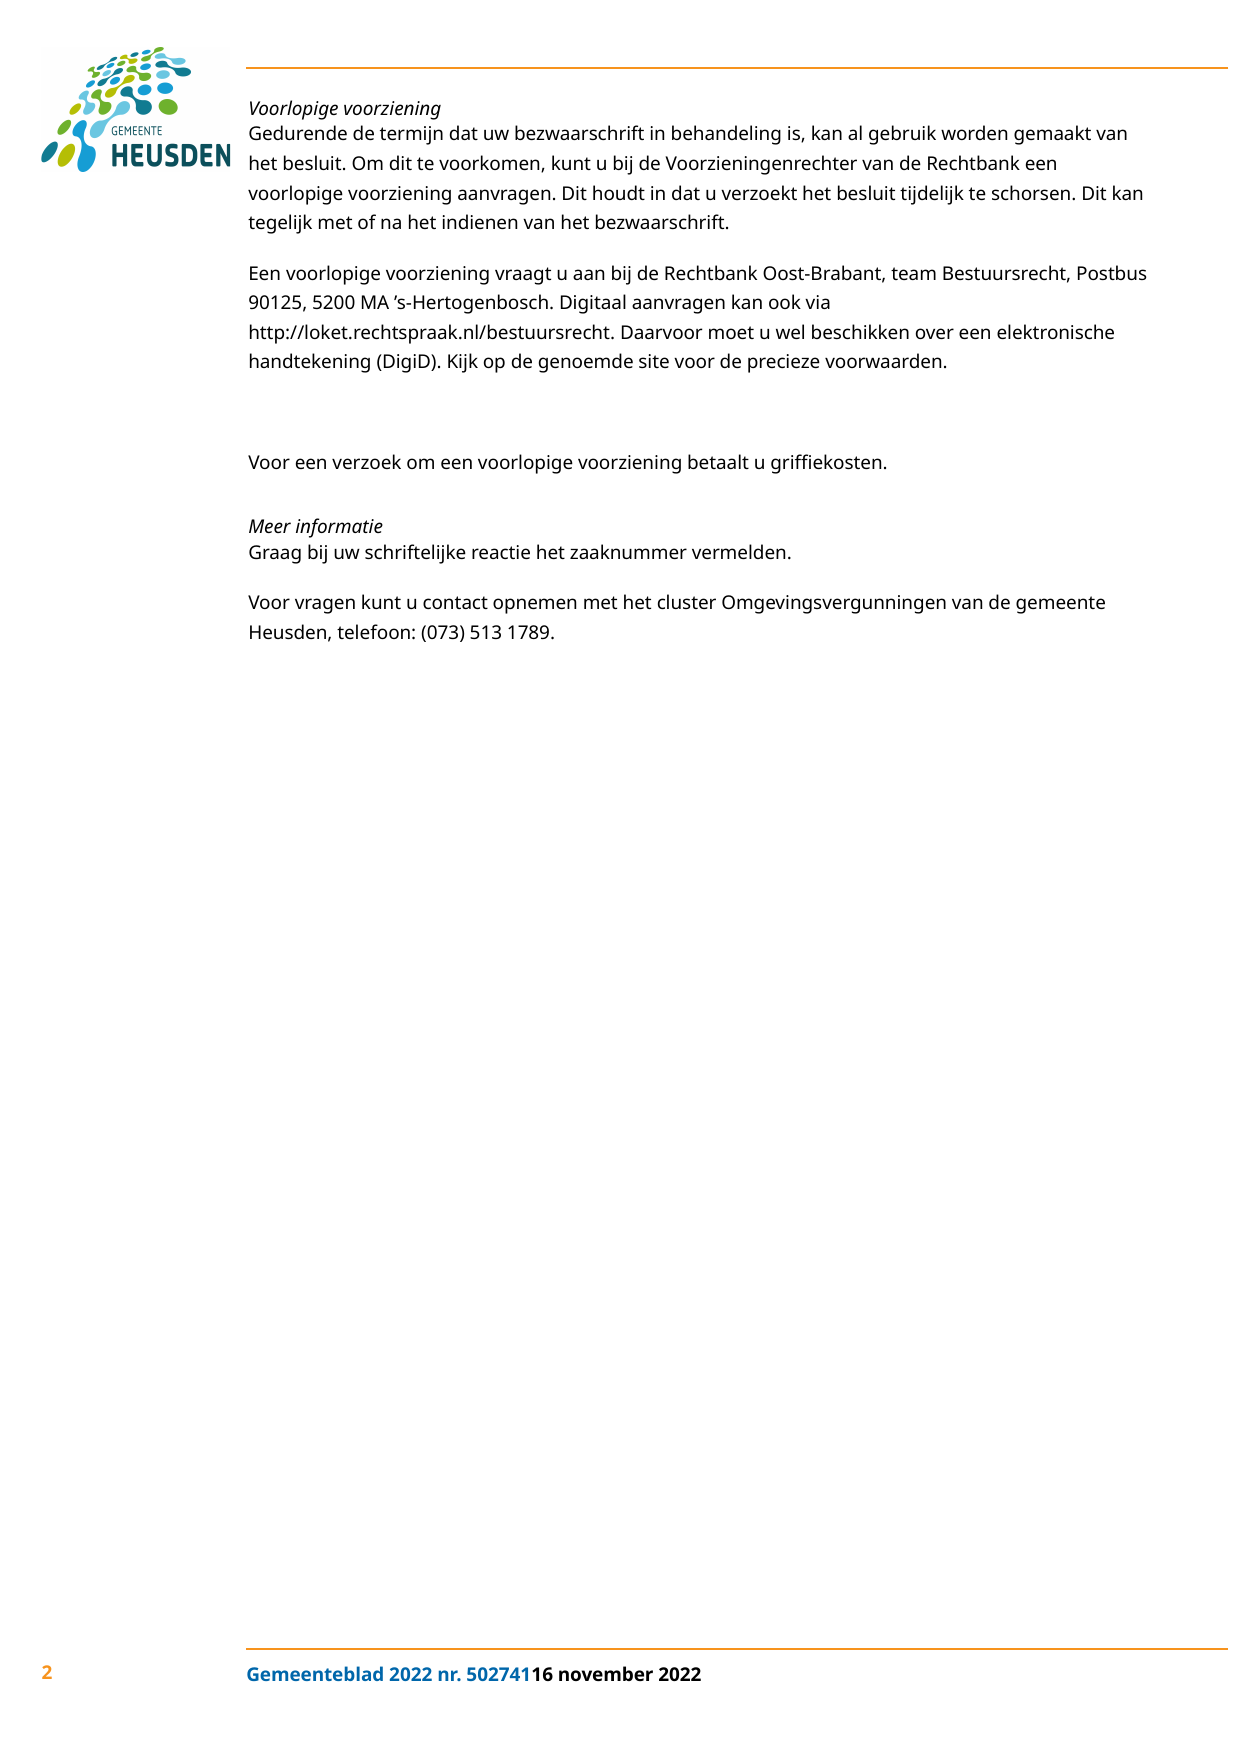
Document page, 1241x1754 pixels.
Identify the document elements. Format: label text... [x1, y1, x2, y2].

picture [41, 47, 231, 172]
text Voorlopige voorziening [248, 95, 1152, 121]
text Meer informatie [248, 513, 1152, 539]
text Gedurende de termijn dat uw bezwaarschrift in behandeling is, kan al gebruik worden gemaakt van het besluit. Om dit te voorkomen, kunt u bij de Voorzieningenrechter van de Rechtbank een voorlopige voorziening aanvragen. Dit houdt in dat u verzoekt het besluit tijdelijk te schorsen. Dit kan tegelijk met of na het indienen van het bezwaarschrift. [248, 121, 1152, 235]
text Voor een verzoek om een voorlopige voorziening betaalt u griffiekosten. [248, 449, 1152, 475]
text Een voorlopige voorziening vraagt u aan bij de Rechtbank Oost-Brabant, team Bestuursrecht, Postbus 90125, 5200 MA ’s-Hertogenbosch. Digitaal aanvragen kan ook via http://loket.rechtspraak.nl/bestuursrecht. Daarvoor moet u wel beschikken over een elektronische handtekening (DigiD). Kijk op de genoemde site voor de precieze voorwaarden. [248, 260, 1152, 374]
text Voor vragen kunt u contact opnemen met het cluster Omgevingsvergunningen van de gemeente Heusden, telefoon: (073) 513 1789. [248, 589, 1152, 645]
text Graag bij uw schriftelijke reactie het zaaknummer vermelden. [248, 539, 1152, 565]
